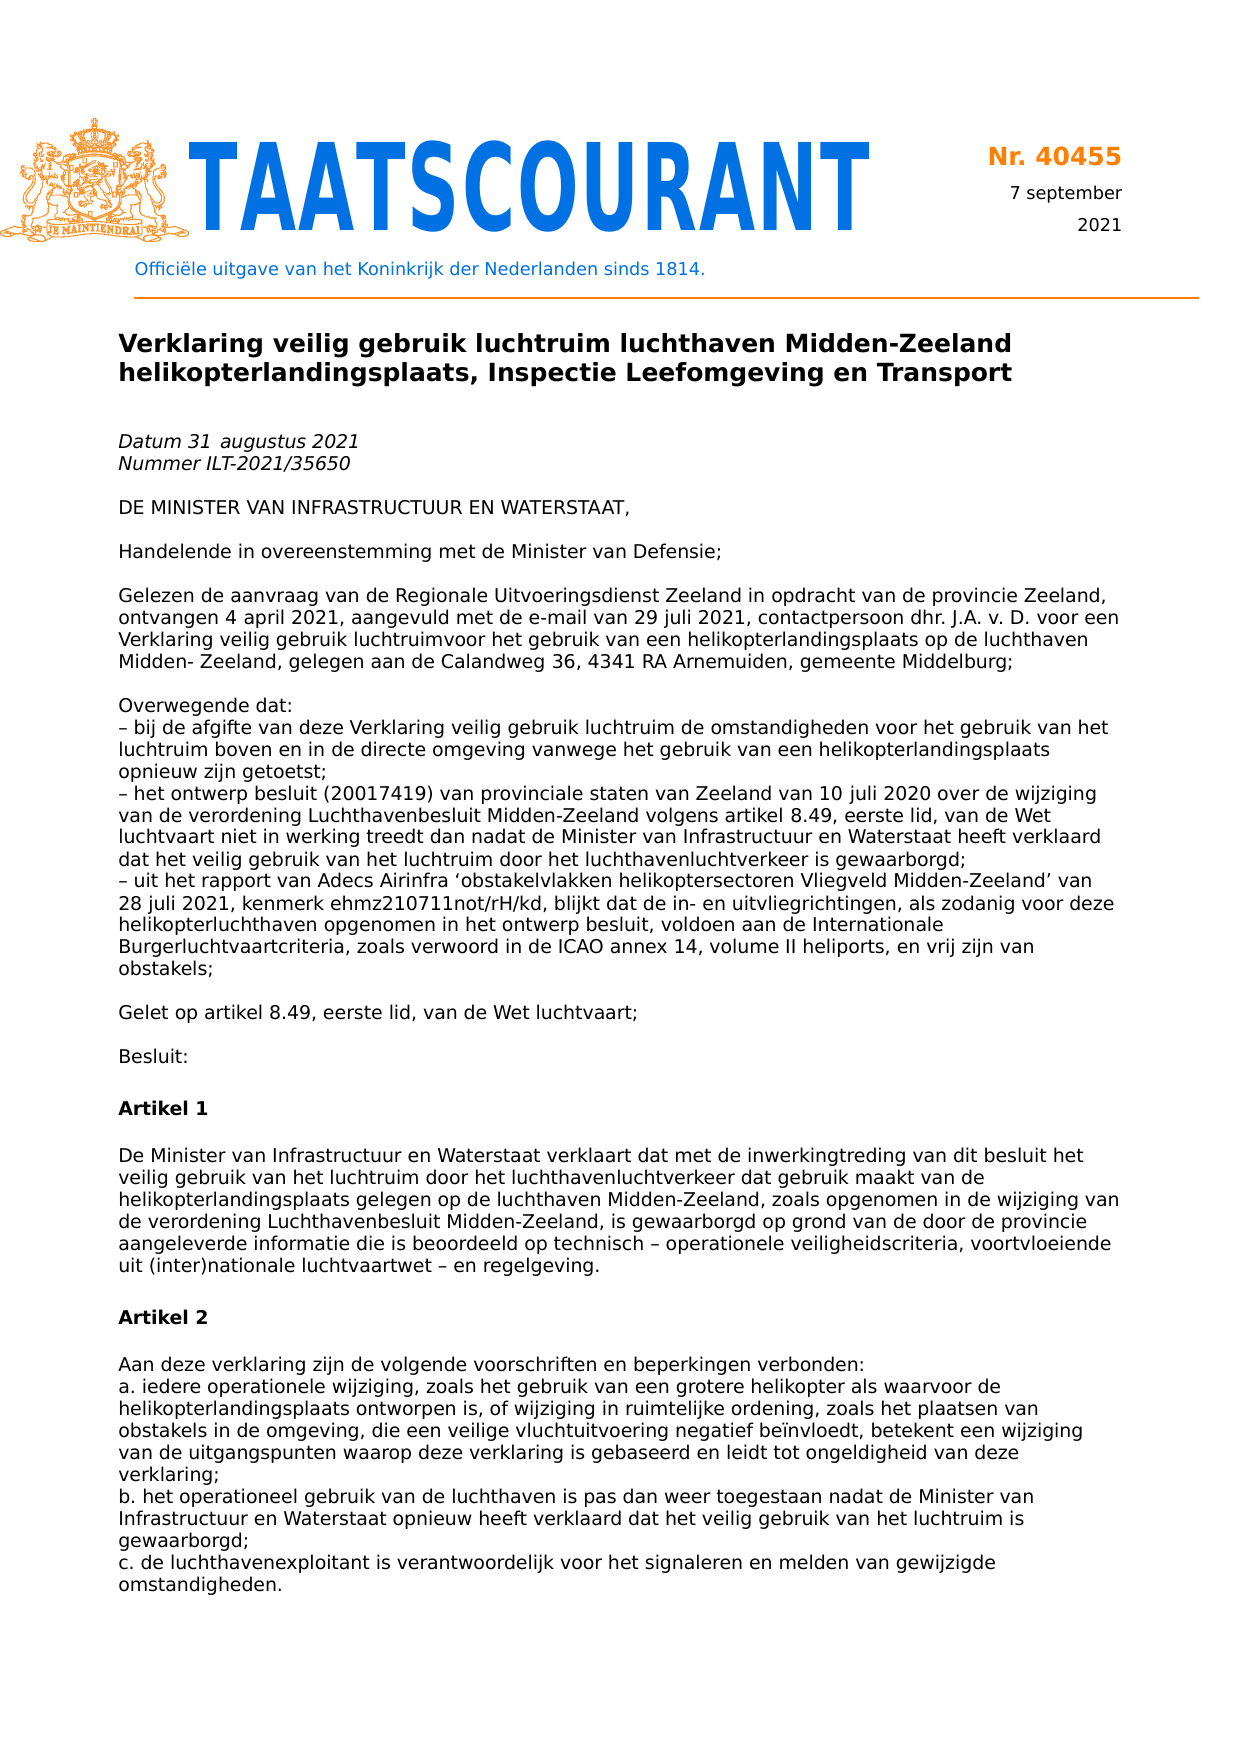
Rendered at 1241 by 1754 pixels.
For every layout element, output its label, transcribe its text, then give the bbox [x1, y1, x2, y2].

table_cell Officiële uitgave van het Koninkrijk der Nederlanden sinds 1814. [134, 259, 1199, 297]
text Aan deze verklaring zijn de volgende voorschriften en beperkingen verbonden: [118, 1354, 1122, 1376]
text Gelet op artikel 8.49, eerste lid, van de Wet luchtvaart; [118, 1002, 1122, 1024]
picture [0, 118, 189, 242]
table_cell 2021 [939, 209, 1199, 259]
text Besluit: [118, 1046, 1122, 1068]
text b. het operationeel gebruik van de luchthaven is pas dan weer toegestaan nadat de Minister van Infrastructuur en Waterstaat opnieuw heeft verklaard dat het veilig gebruik van het luchtruim is gewaarborgd; [118, 1486, 1122, 1552]
text Gelezen de aanvraag van de Regionale Uitvoeringsdienst Zeeland in opdracht van de provincie Zeeland, ontvangen 4 april 2021, aangevuld met de e-mail van 29 juli 2021, contactpersoon dhr. J.A. v. D. voor een Verklaring veilig gebruik luchtruimvoor het gebruik van een helikopterlandingsplaats op de luchthaven Midden- Zeeland, gelegen aan de Calandweg 36, 4341 RA Arnemuiden, gemeente Middelburg; [118, 585, 1122, 673]
text c. de luchthavenexploitant is verantwoordelijk voor het signaleren en melden van gewijzigde omstandigheden. [118, 1552, 1122, 1596]
table_header [0, 242, 134, 297]
text De Minister van Infrastructuur en Waterstaat verklaart dat met de inwerkingtreding van dit besluit het veilig gebruik van het luchtruim door het luchthavenluchtverkeer dat gebruik maakt van de helikopterlandingsplaats gelegen op de luchthaven Midden-Zeeland, zoals opgenomen in de wijziging van de verordening Luchthavenbesluit Midden-Zeeland, is gewaarborgd op grond van de door de provincie aangeleverde informatie die is beoordeeld op technisch – operationele veiligheidscriteria, voortvloeiende uit (inter)nationale luchtvaartwet – en regelgeving. [118, 1145, 1122, 1277]
text – bij de afgifte van deze Verklaring veilig gebruik luchtruim de omstandigheden voor het gebruik van het luchtruim boven en in de directe omgeving vanwege het gebruik van een helikopterlandingsplaats opnieuw zijn getoetst; [118, 717, 1122, 782]
text Datum 31 augustus 2021 [118, 431, 1122, 453]
text Handelende in overeenstemming met de Minister van Defensie; [118, 541, 1122, 563]
table_header Nr. 40455 [939, 118, 1199, 177]
text – het ontwerp besluit (20017419) van provinciale staten van Zeeland van 10 juli 2020 over de wijziging van de verordening Luchthavenbesluit Midden-Zeeland volgens artikel 8.49, eerste lid, van de Wet luchtvaart niet in werking treedt dan nadat de Minister van Infrastructuur en Waterstaat heeft verklaard dat het veilig gebruik van het luchtruim door het luchthavenluchtverkeer is gewaarborgd; [118, 782, 1122, 870]
text DE MINISTER VAN INFRASTRUCTUUR EN WATERSTAAT, [118, 497, 1122, 519]
text Nummer ILT-2021/35650 [118, 453, 1122, 475]
text Overwegende dat: [118, 694, 1122, 717]
subtitle Artikel 2 [118, 1307, 1122, 1329]
subtitle Artikel 1 [118, 1098, 1122, 1120]
table_header STAATSCOURANT [134, 118, 939, 259]
text – uit het rapport van Adecs Airinfra ‘obstakelvlakken helikoptersectoren Vliegveld Midden-Zeeland’ van 28 juli 2021, kenmerk ehmz210711not/rH/kd, blijkt dat de in- en uitvliegrichtingen, als zodanig voor deze helikopterluchthaven opgenomen in het ontwerp besluit, voldoen aan de Internationale Burgerluchtvaartcriteria, zoals verwoord in de ICAO annex 14, volume II heliports, en vrij zijn van obstakels; [118, 870, 1122, 980]
table_cell 7 september [939, 177, 1199, 209]
subtitle Verklaring veilig gebruik luchtruim luchthaven Midden-Zeeland helikopterlandingsplaats, Inspectie Leefomgeving en Transport [118, 329, 1122, 387]
text a. iedere operationele wijziging, zoals het gebruik van een grotere helikopter als waarvoor de helikopterlandingsplaats ontworpen is, of wijziging in ruimtelijke ordening, zoals het plaatsen van obstakels in de omgeving, die een veilige vluchtuitvoering negatief beïnvloedt, betekent een wijziging van de uitgangspunten waarop deze verklaring is gebaseerd en leidt tot ongeldigheid van deze verklaring; [118, 1376, 1122, 1486]
